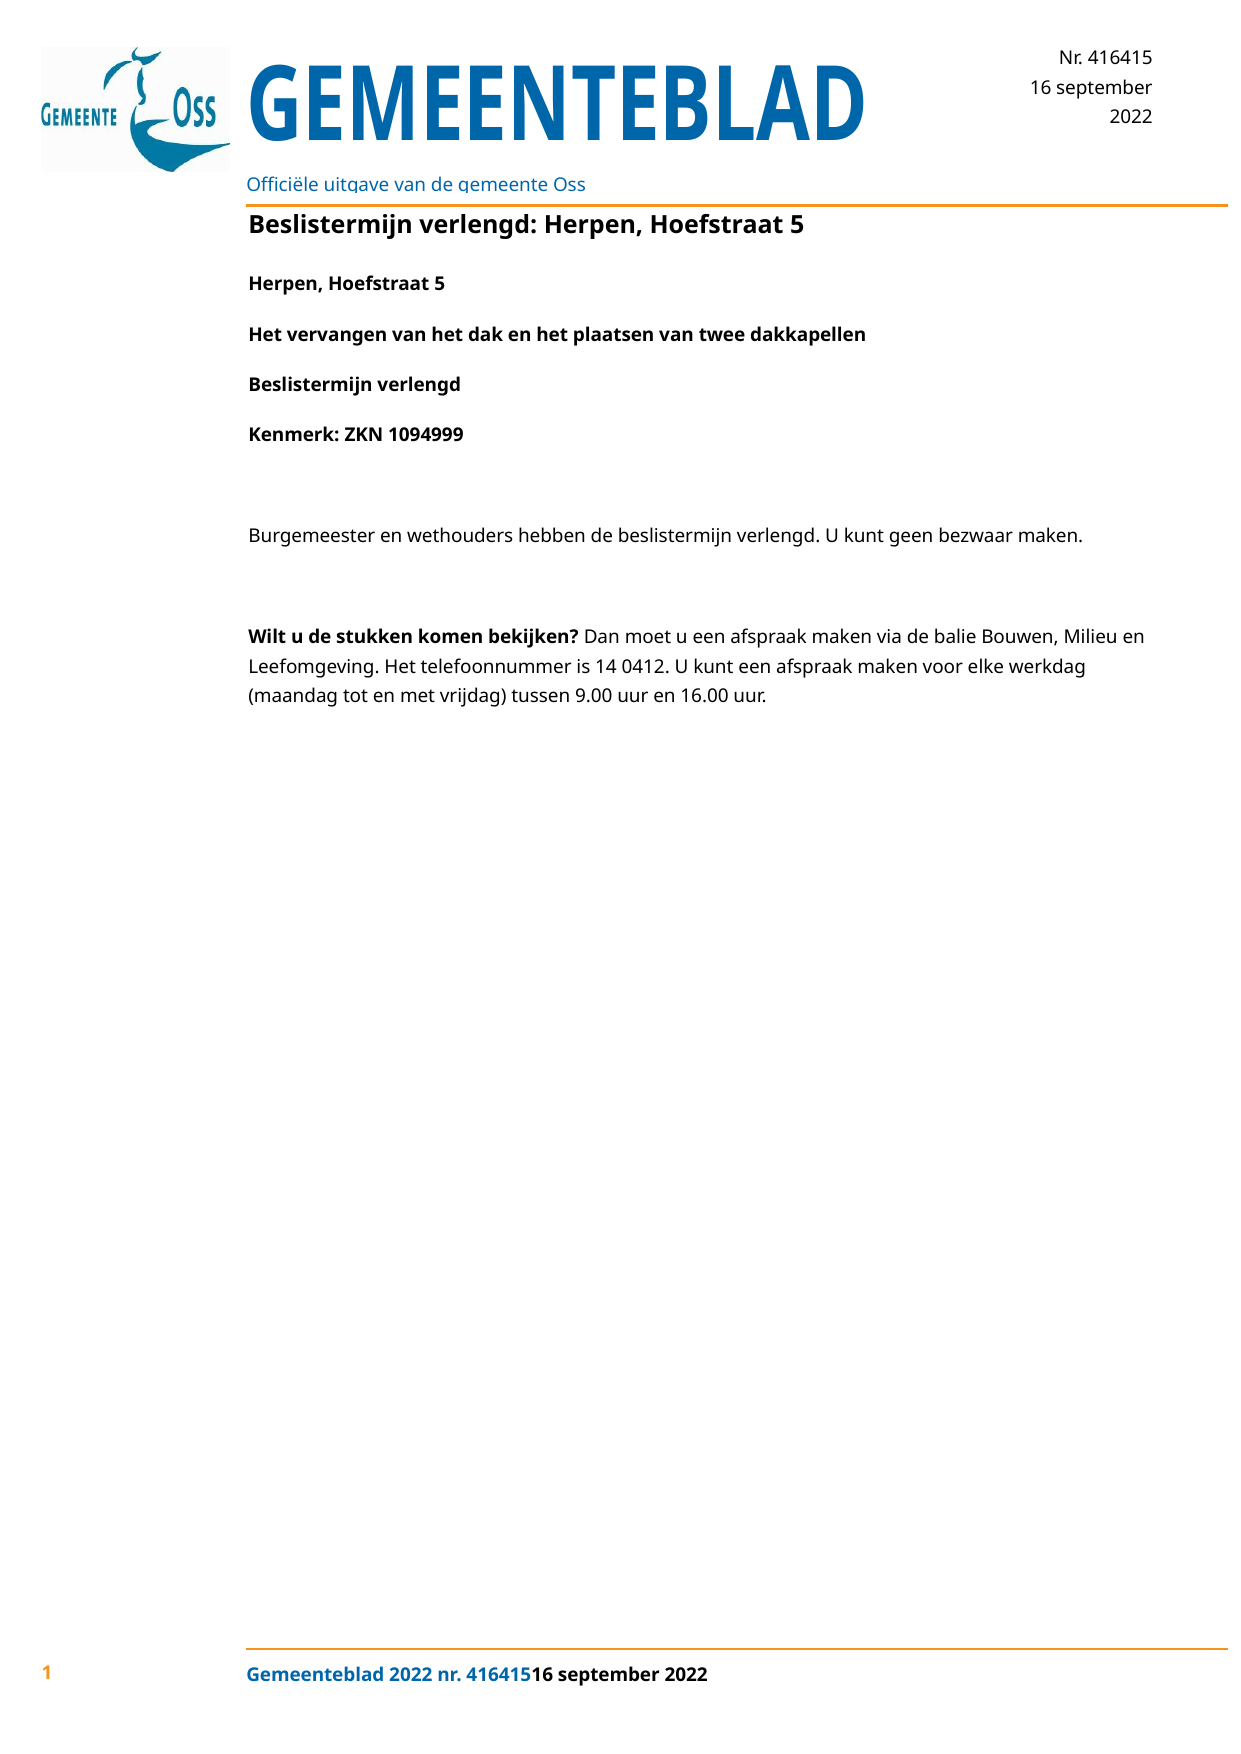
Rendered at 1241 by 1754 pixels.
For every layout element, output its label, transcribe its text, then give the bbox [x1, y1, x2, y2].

text Beslistermijn verlengd: Herpen, Hoefstraat 5 [248, 207, 1152, 241]
text Kenmerk: ZKN 1094999 [248, 422, 1152, 447]
text Herpen, Hoefstraat 5 [248, 270, 1152, 296]
picture [41, 47, 231, 172]
text Burgemeester en wethouders hebben de beslistermijn verlengd. U kunt geen bezwaar maken. [248, 522, 1152, 548]
text Het vervangen van het dak en het plaatsen van twee dakkapellen [248, 321, 1152, 346]
text Beslistermijn verlengd [248, 371, 1152, 397]
text Wilt u de stukken komen bekijken? Dan moet u een afspraak maken via de balie Bouwen, Milieu en Leefomgeving. Het telefoonnummer is 14 0412. U kunt een afspraak maken voor elke werkdag (maandag tot en met vrijdag) tussen 9.00 uur en 16.00 uur. [248, 623, 1152, 708]
